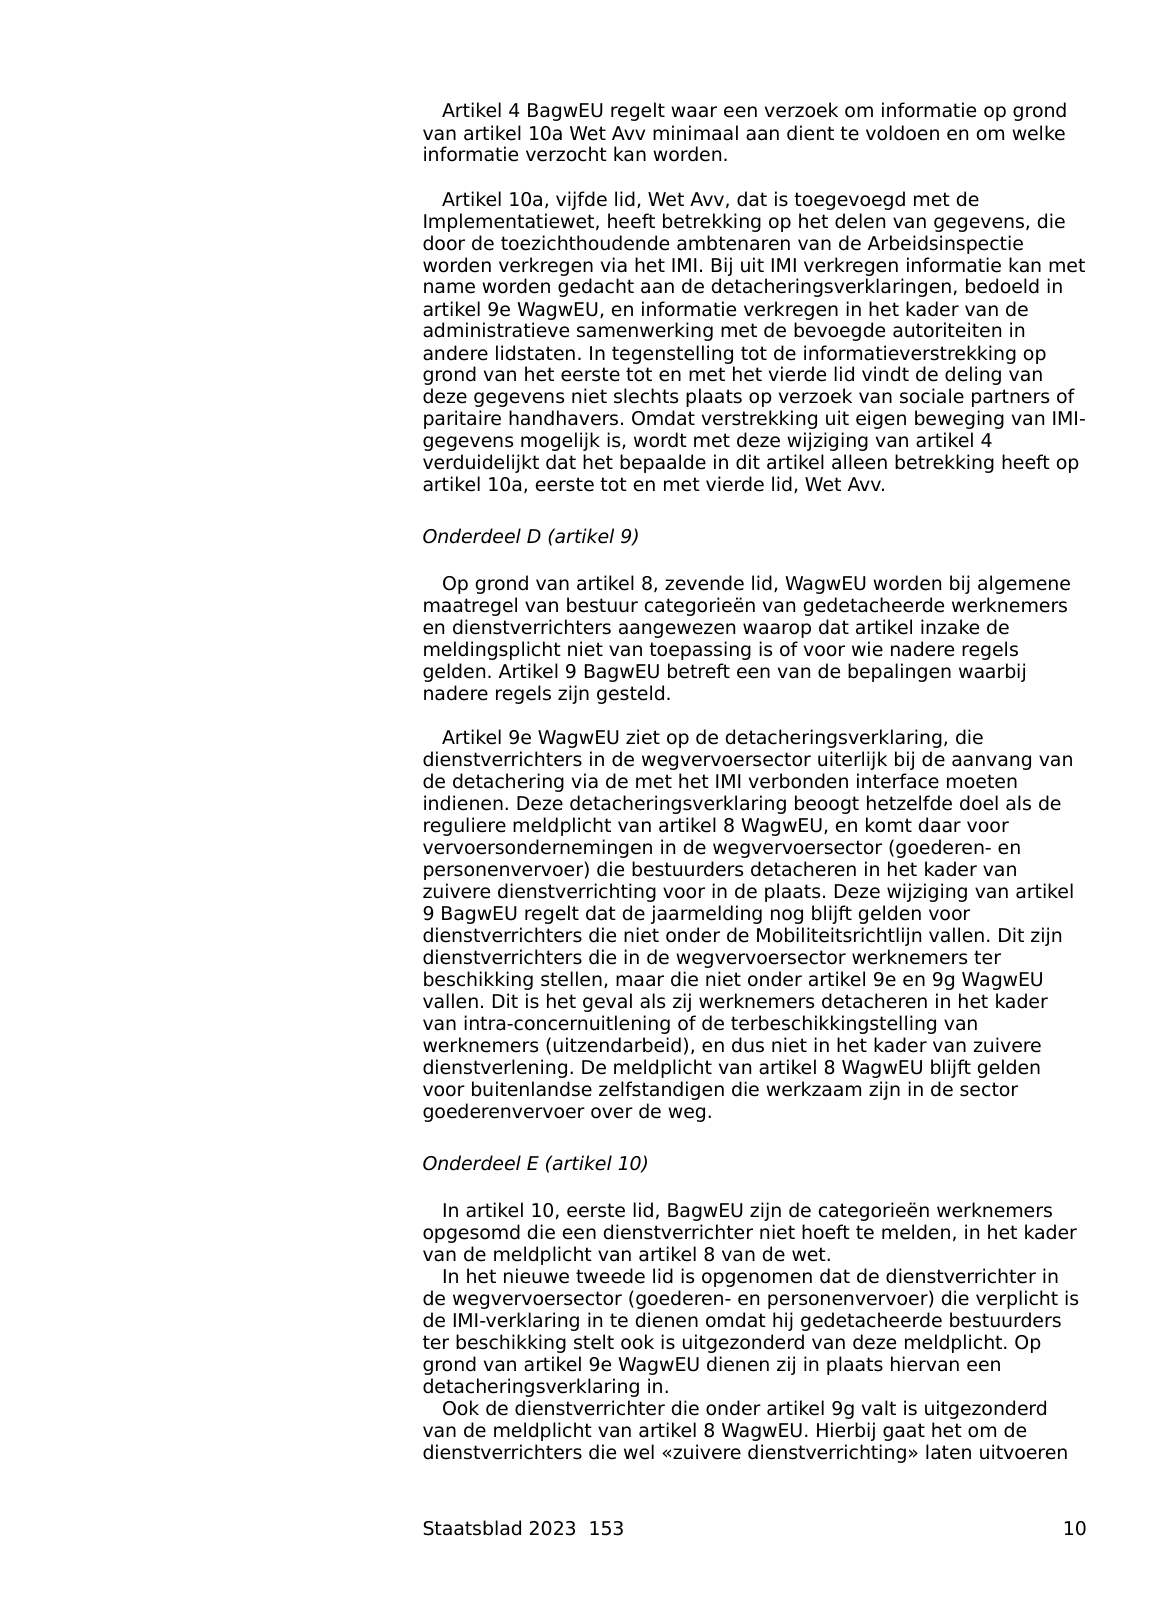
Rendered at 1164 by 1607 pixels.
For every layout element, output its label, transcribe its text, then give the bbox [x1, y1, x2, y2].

text Op grond van artikel 8, zevende lid, WagwEU worden bij algemene maatregel van bestuur categorieën van gedetacheerde werknemers en dienstverrichters aangewezen waarop dat artikel inzake de meldingsplicht niet van toepassing is of voor wie nadere regels gelden. Artikel 9 BagwEU betreft een van de bepalingen waarbij nadere regels zijn gesteld. [422, 573, 1087, 705]
subtitle Onderdeel E (artikel 10) [422, 1153, 1087, 1175]
text Artikel 4 BagwEU regelt waar een verzoek om informatie op grond van artikel 10a Wet Avv minimaal aan dient te voldoen en om welke informatie verzocht kan worden. [422, 100, 1087, 166]
text In het nieuwe tweede lid is opgenomen dat de dienstverrichter in de wegvervoersector (goederen- en personenvervoer) die verplicht is de IMI-verklaring in te dienen omdat hij gedetacheerde bestuurders ter beschikking stelt ook is uitgezonderd van deze meldplicht. Op grond van artikel 9e WagwEU dienen zij in plaats hiervan een detacheringsverklaring in. [422, 1266, 1087, 1398]
text Artikel 9e WagwEU ziet op de detacheringsverklaring, die dienstverrichters in de wegvervoersector uiterlijk bij de aanvang van de detachering via de met het IMI verbonden interface moeten indienen. Deze detacheringsverklaring beoogt hetzelfde doel als de reguliere meldplicht van artikel 8 WagwEU, en komt daar voor vervoersondernemingen in de wegvervoersector (goederen- en personenvervoer) die bestuurders detacheren in het kader van zuivere dienstverrichting voor in de plaats. Deze wijziging van artikel 9 BagwEU regelt dat de jaarmelding nog blijft gelden voor dienstverrichters die niet onder de Mobiliteitsrichtlijn vallen. Dit zijn dienstverrichters die in de wegvervoersector werknemers ter beschikking stellen, maar die niet onder artikel 9e en 9g WagwEU vallen. Dit is het geval als zij werknemers detacheren in het kader van intra-concernuitlening of de terbeschikkingstelling van werknemers (uitzendarbeid), en dus niet in het kader van zuivere dienstverlening. De meldplicht van artikel 8 WagwEU blijft gelden voor buitenlandse zelfstandigen die werkzaam zijn in de sector goederenvervoer over de weg. [422, 727, 1087, 1123]
text In artikel 10, eerste lid, BagwEU zijn de categorieën werknemers opgesomd die een dienstverrichter niet hoeft te melden, in het kader van de meldplicht van artikel 8 van de wet. [422, 1200, 1087, 1266]
subtitle Onderdeel D (artikel 9) [422, 526, 1087, 548]
text Artikel 10a, vijfde lid, Wet Avv, dat is toegevoegd met de Implementatiewet, heeft betrekking op het delen van gegevens, die door de toezichthoudende ambtenaren van de Arbeidsinspectie worden verkregen via het IMI. Bij uit IMI verkregen informatie kan met name worden gedacht aan de detacheringsverklaringen, bedoeld in artikel 9e WagwEU, en informatie verkregen in het kader van de administratieve samenwerking met de bevoegde autoriteiten in andere lidstaten. In tegenstelling tot de informatieverstrekking op grond van het eerste tot en met het vierde lid vindt de deling van deze gegevens niet slechts plaats op verzoek van sociale partners of paritaire handhavers. Omdat verstrekking uit eigen beweging van IMI-gegevens mogelijk is, wordt met deze wijziging van artikel 4 verduidelijkt dat het bepaalde in dit artikel alleen betrekking heeft op artikel 10a, eerste tot en met vierde lid, Wet Avv. [422, 188, 1087, 496]
text Ook de dienstverrichter die onder artikel 9g valt is uitgezonderd van de meldplicht van artikel 8 WagwEU. Hierbij gaat het om de dienstverrichters die wel «zuivere dienstverrichting» laten uitvoeren [422, 1398, 1087, 1464]
